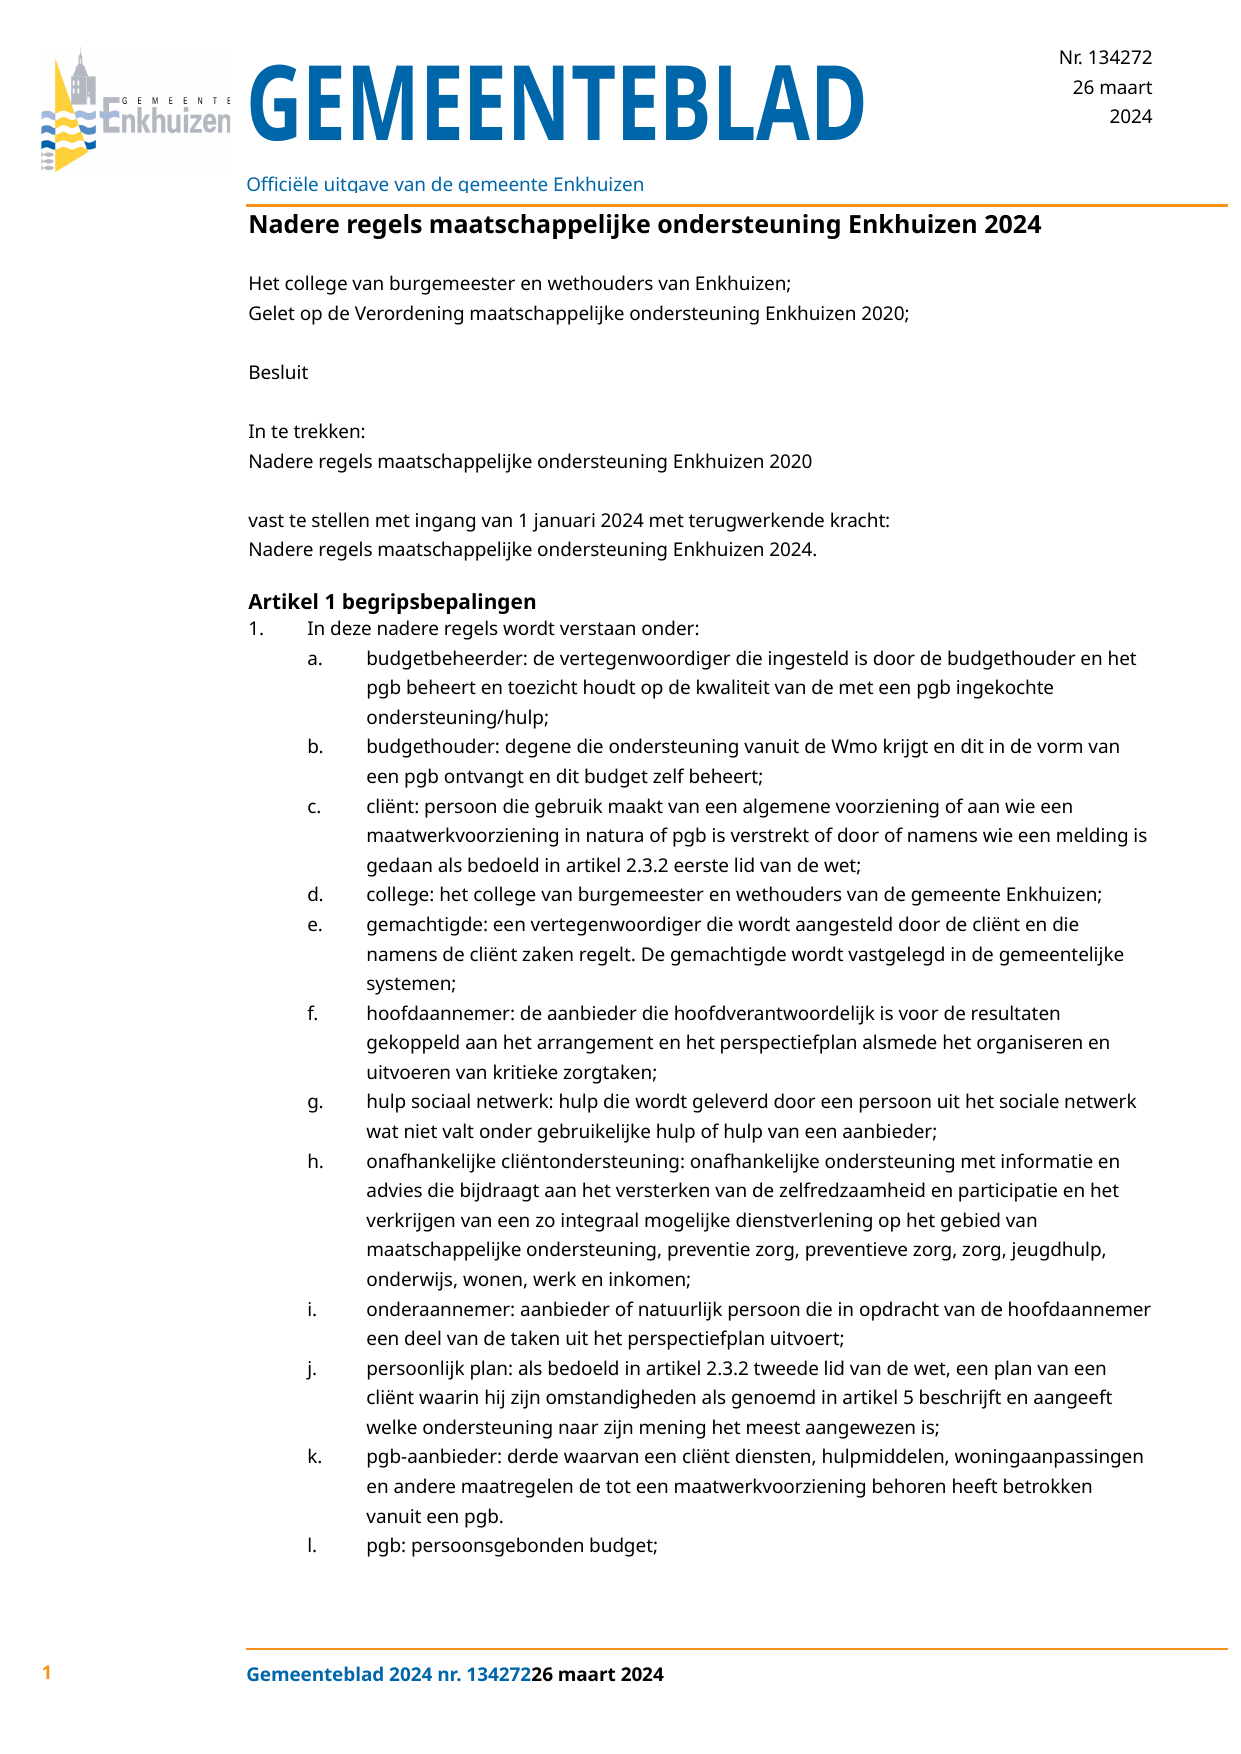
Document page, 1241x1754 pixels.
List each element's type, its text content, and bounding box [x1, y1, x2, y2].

text Gelet op de Verordening maatschappelijke ondersteuning Enkhuizen 2020; [248, 300, 1152, 326]
text Nadere regels maatschappelijke ondersteuning Enkhuizen 2024 [248, 207, 1152, 241]
text Het college van burgemeester en wethouders van Enkhuizen; [248, 270, 1152, 296]
text Artikel 1 begripsbepalingen [248, 587, 1152, 615]
list college: het college van burgemeester en wethouders van de gemeente Enkhuizen; [307, 882, 1152, 907]
list gemachtigde: een vertegenwoordiger die wordt aangesteld door de cliënt en die namens de cliënt zaken regelt. De gemachtigde wordt vastgelegd in de gemeentelijke systemen; [307, 911, 1152, 996]
list pgb: persoonsgebonden budget; [307, 1532, 1152, 1558]
list pgb-aanbieder: derde waarvan een cliënt diensten, hulpmiddelen, woningaanpassingen en andere maatregelen de tot een maatwerkvoorziening behoren heeft betrokken vanuit een pgb. [307, 1444, 1152, 1529]
text Nadere regels maatschappelijke ondersteuning Enkhuizen 2024. [248, 537, 1152, 562]
text Besluit [248, 359, 1152, 385]
list budgethouder: degene die ondersteuning vanuit de Wmo krijgt en dit in de vorm van een pgb ontvangt en dit budget zelf beheert; [307, 734, 1152, 789]
list hulp sociaal netwerk: hulp die wordt geleverd door een persoon uit het sociale netwerk wat niet valt onder gebruikelijke hulp of hulp van een aanbieder; [307, 1089, 1152, 1144]
picture [41, 47, 231, 172]
list persoonlijk plan: als bedoeld in artikel 2.3.2 tweede lid van de wet, een plan van een cliënt waarin hij zijn omstandigheden als genoemd in artikel 5 beschrijft en aangeeft welke ondersteuning naar zijn mening het meest aangewezen is; [307, 1355, 1152, 1440]
text Nadere regels maatschappelijke ondersteuning Enkhuizen 2020 [248, 448, 1152, 473]
list hoofdaannemer: de aanbieder die hoofdverantwoordelijk is voor de resultaten gekoppeld aan het arrangement en het perspectiefplan alsmede het organiseren en uitvoeren van kritieke zorgtaken; [307, 1000, 1152, 1085]
list In deze nadere regels wordt verstaan onder: [248, 615, 1152, 641]
text In te trekken: [248, 418, 1152, 444]
list onderaannemer: aanbieder of natuurlijk persoon die in opdracht van de hoofdaannemer een deel van de taken uit het perspectiefplan uitvoert; [307, 1296, 1152, 1351]
text vast te stellen met ingang van 1 januari 2024 met terugwerkende kracht: [248, 507, 1152, 533]
list cliënt: persoon die gebruik maakt van een algemene voorziening of aan wie een maatwerkvoorziening in natura of pgb is verstrekt of door of namens wie een melding is gedaan als bedoeld in artikel 2.3.2 eerste lid van de wet; [307, 793, 1152, 878]
list budgetbeheerder: de vertegenwoordiger die ingesteld is door de budgethouder en het pgb beheert en toezicht houdt op de kwaliteit van de met een pgb ingekochte ondersteuning/hulp; [307, 645, 1152, 730]
list onafhankelijke cliëntondersteuning: onafhankelijke ondersteuning met informatie en advies die bijdraagt aan het versterken van de zelfredzaamheid en participatie en het verkrijgen van een zo integraal mogelijke dienstverlening op het gebied van maatschappelijke ondersteuning, preventie zorg, preventieve zorg, zorg, jeugdhulp, onderwijs, wonen, werk en inkomen; [307, 1148, 1152, 1292]
